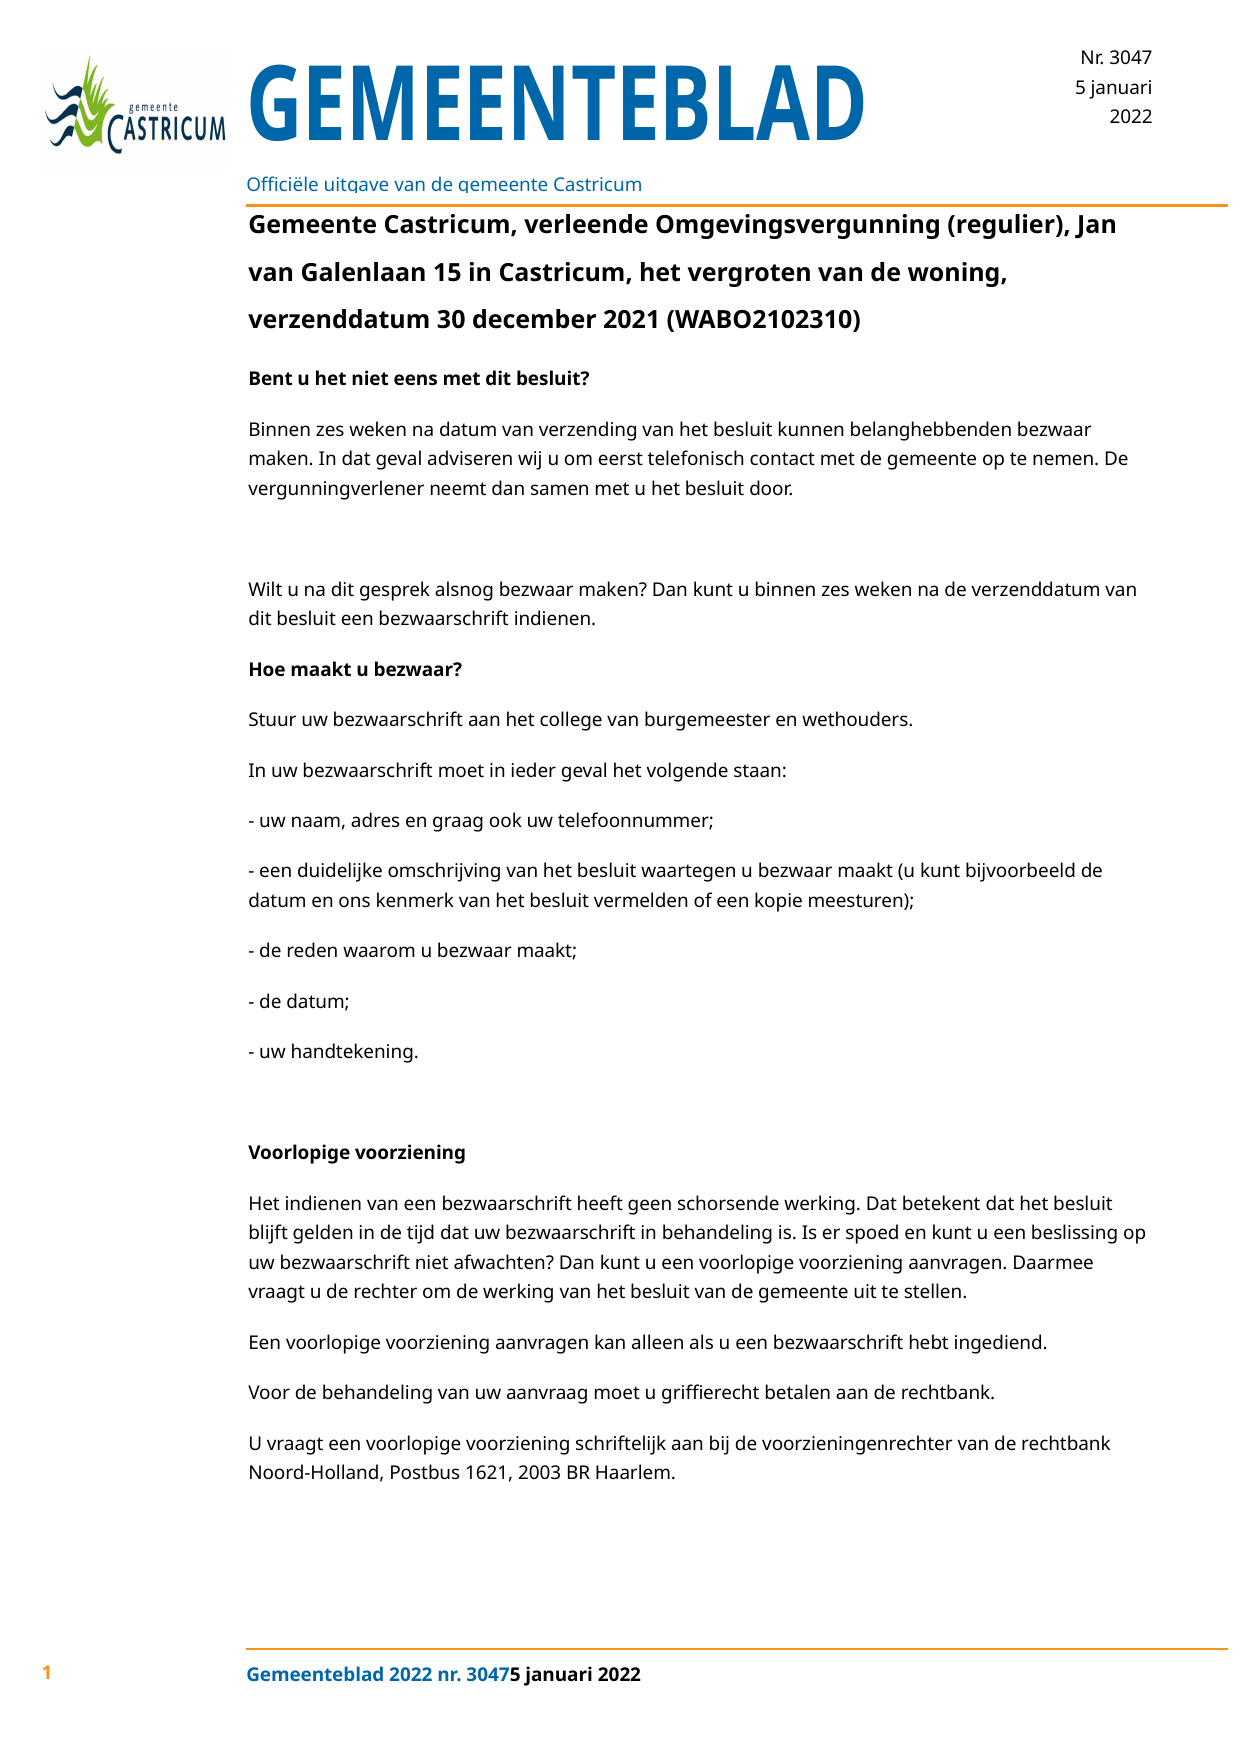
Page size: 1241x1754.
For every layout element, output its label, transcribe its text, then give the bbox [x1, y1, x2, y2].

text Stuur uw bezwaarschrift aan het college van burgemeester en wethouders. [248, 706, 1152, 732]
text - de datum; [248, 988, 1152, 1014]
text In uw bezwaarschrift moet in ieder geval het volgende staan: [248, 757, 1152, 782]
text Hoe maakt u bezwaar? [248, 656, 1152, 682]
text Een voorlopige voorziening aanvragen kan alleen als u een bezwaarschrift hebt ingediend. [248, 1329, 1152, 1354]
picture [41, 47, 231, 172]
text - uw naam, adres en graag ook uw telefoonnummer; [248, 807, 1152, 833]
text Voorlopige voorziening [248, 1139, 1152, 1165]
text - uw handtekening. [248, 1038, 1152, 1064]
text Wilt u na dit gesprek alsnog bezwaar maken? Dan kunt u binnen zes weken na de verzenddatum van dit besluit een bezwaarschrift indienen. [248, 576, 1152, 631]
text Het indienen van een bezwaarschrift heeft geen schorsende werking. Dat betekent dat het besluit blijft gelden in de tijd dat uw bezwaarschrift in behandeling is. Is er spoed en kunt u een beslissing op uw bezwaarschrift niet afwachten? Dan kunt u een voorlopige voorziening aanvragen. Daarmee vraagt u de rechter om de werking van het besluit van de gemeente uit te stellen. [248, 1190, 1152, 1304]
text - de reden waarom u bezwaar maakt; [248, 938, 1152, 963]
text - een duidelijke omschrijving van het besluit waartegen u bezwaar maakt (u kunt bijvoorbeeld de datum en ons kenmerk van het besluit vermelden of een kopie meesturen); [248, 858, 1152, 913]
text U vraagt een voorlopige voorziening schriftelijk aan bij de voorzieningenrechter van de rechtbank Noord-Holland, Postbus 1621, 2003 BR Haarlem. [248, 1430, 1152, 1485]
text Voor de behandeling van uw aanvraag moet u griffierecht betalen aan de rechtbank. [248, 1379, 1152, 1405]
text Binnen zes weken na datum van verzending van het besluit kunnen belanghebbenden bezwaar maken. In dat geval adviseren wij u om eerst telefonisch contact met de gemeente op te nemen. De vergunningverlener neemt dan samen met u het besluit door. [248, 416, 1152, 501]
text Bent u het niet eens met dit besluit? [248, 366, 1152, 391]
text Gemeente Castricum, verleende Omgevingsvergunning (regulier), Jan van Galenlaan 15 in Castricum, het vergroten van de woning, verzenddatum 30 december 2021 (WABO2102310) [248, 207, 1152, 336]
